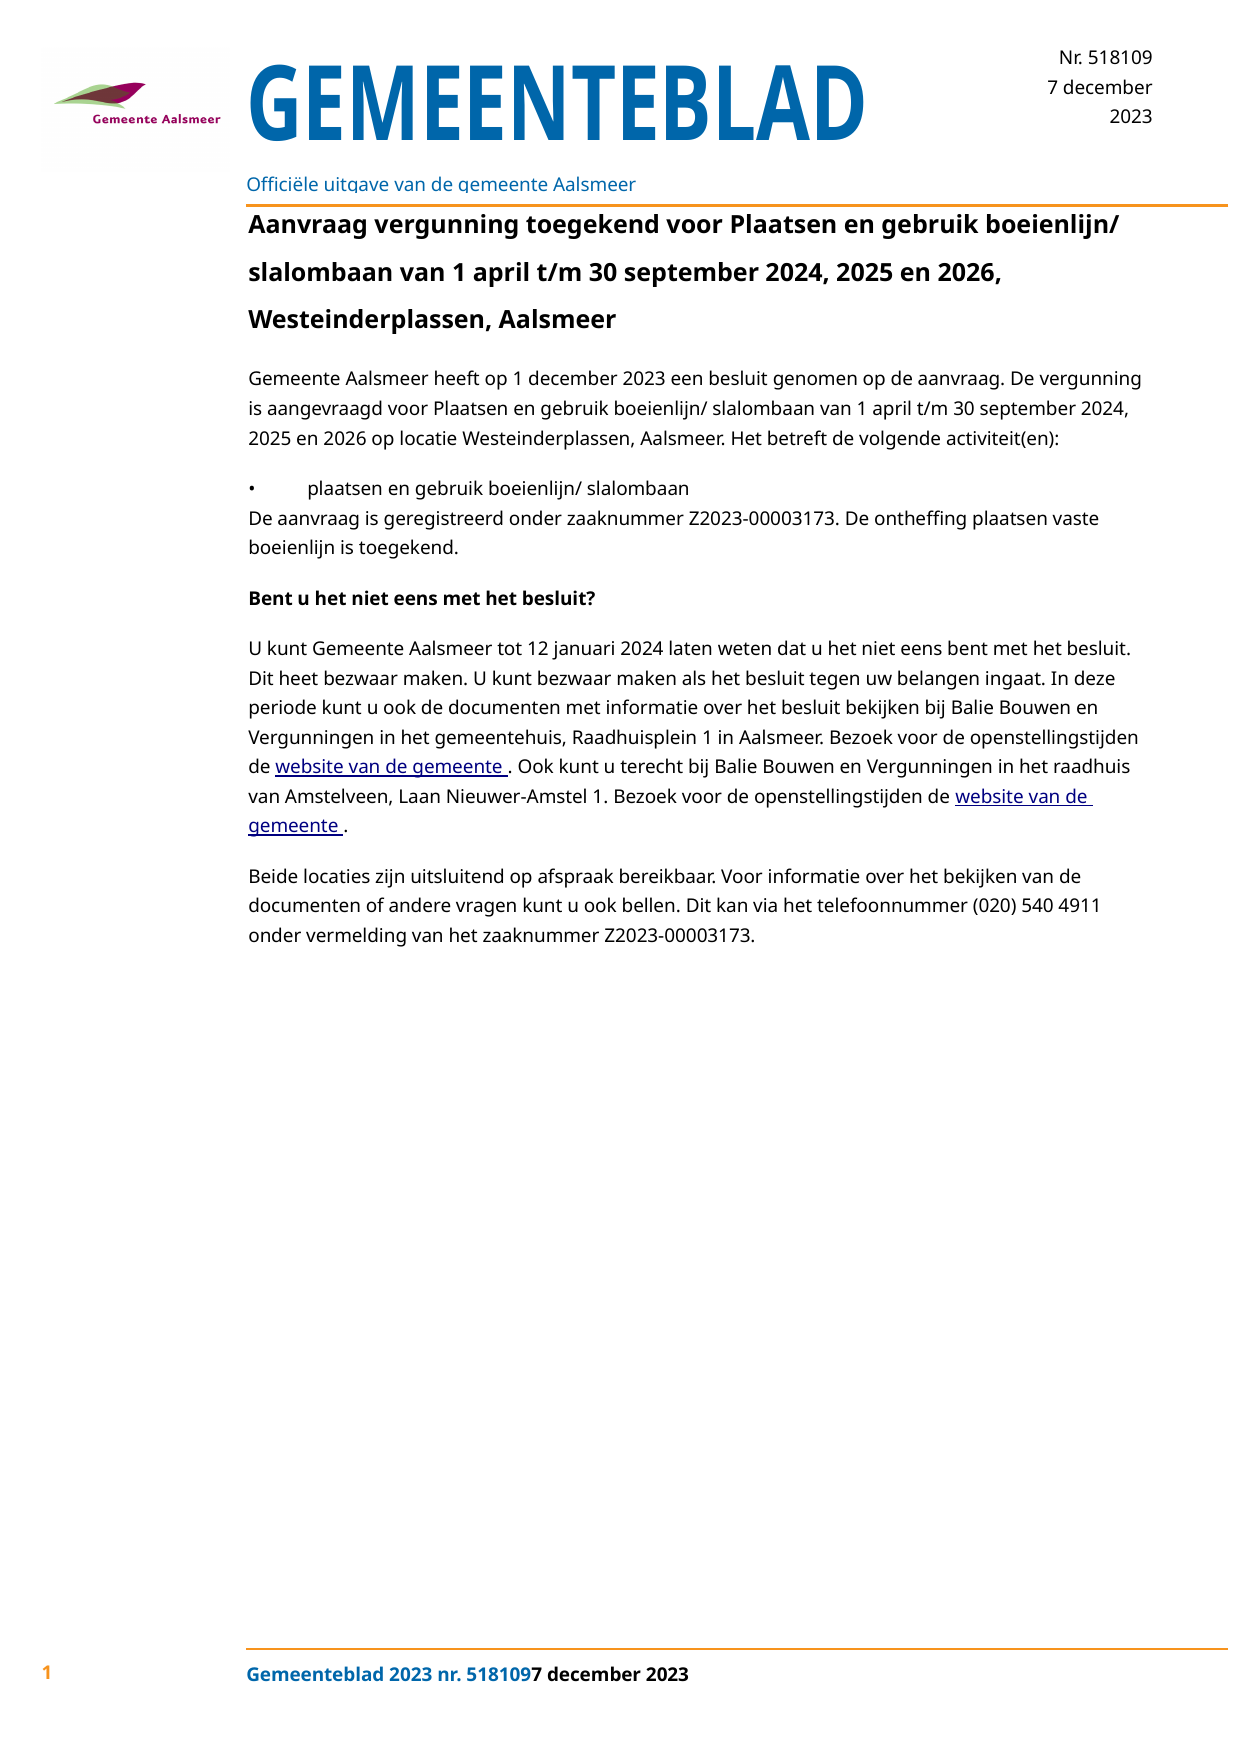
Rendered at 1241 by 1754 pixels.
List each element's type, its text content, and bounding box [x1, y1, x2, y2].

text U kunt Gemeente Aalsmeer tot 12 januari 2024 laten weten dat u het niet eens bent met het besluit. Dit heet bezwaar maken. U kunt bezwaar maken als het besluit tegen uw belangen ingaat. In deze periode kunt u ook de documenten met informatie over het besluit bekijken bij Balie Bouwen en Vergunningen in het gemeentehuis, Raadhuisplein 1 in Aalsmeer. Bezoek voor de openstellingstijden de website van de gemeente . Ook kunt u terecht bij Balie Bouwen en Vergunningen in het raadhuis van Amstelveen, Laan Nieuwer-Amstel 1. Bezoek voor de openstellingstijden de website van de gemeente . [248, 635, 1152, 838]
text Beide locaties zijn uitsluitend op afspraak bereikbaar. Voor informatie over het bekijken van de documenten of andere vragen kunt u ook bellen. Dit kan via het telefoonnummer (020) 540 4911 onder vermelding van het zaaknummer Z2023-00003173. [248, 863, 1152, 948]
text Bent u het niet eens met het besluit? [248, 585, 1152, 610]
list plaatsen en gebruik boeienlijn/ slalombaan [248, 475, 1152, 501]
picture [41, 47, 231, 172]
text Aanvraag vergunning toegekend voor Plaatsen en gebruik boeienlijn/ slalombaan van 1 april t/m 30 september 2024, 2025 en 2026, Westeinderplassen, Aalsmeer [248, 207, 1152, 336]
text Gemeente Aalsmeer heeft op 1 december 2023 een besluit genomen op de aanvraag. De vergunning is aangevraagd voor Plaatsen en gebruik boeienlijn/ slalombaan van 1 april t/m 30 september 2024, 2025 en 2026 op locatie Westeinderplassen, Aalsmeer. Het betreft de volgende activiteit(en): [248, 366, 1152, 450]
text De aanvraag is geregistreerd onder zaaknummer Z2023-00003173. De ontheffing plaatsen vaste boeienlijn is toegekend. [248, 505, 1152, 560]
